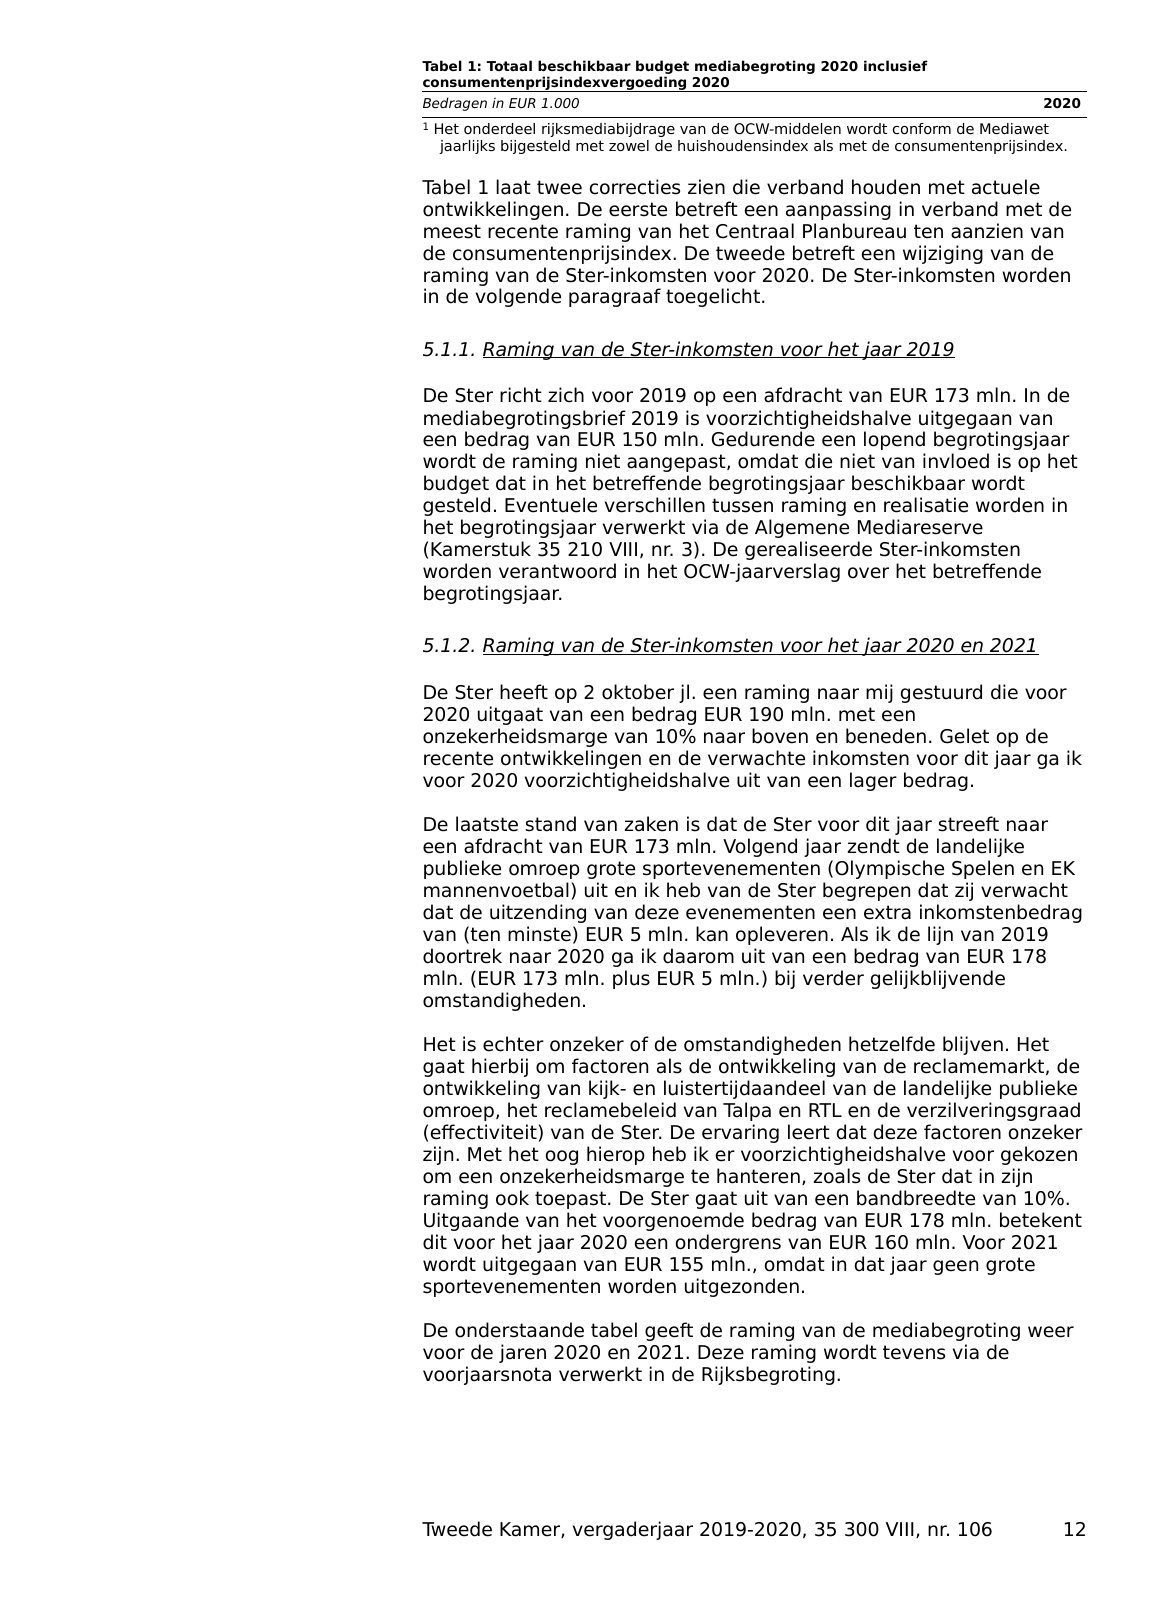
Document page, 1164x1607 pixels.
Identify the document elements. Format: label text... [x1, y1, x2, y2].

text Tabel 1 laat twee correcties zien die verband houden met actuele ontwikkelingen. De eerste betreft een aanpassing in verband met de meest recente raming van het Centraal Planbureau ten aanzien van de consumentenprijsindex. De tweede betreft een wijziging van de raming van de Ster-inkomsten voor 2020. De Ster-inkomsten worden in de volgende paragraaf toegelicht. [422, 177, 1087, 308]
text Het is echter onzeker of de omstandigheden hetzelfde blijven. Het gaat hierbij om factoren als de ontwikkeling van de reclamemarkt, de ontwikkeling van kijk- en luistertijdaandeel van de landelijke publieke omroep, het reclamebeleid van Talpa en RTL en de verzilveringsgraad (effectiviteit) van de Ster. De ervaring leert dat deze factoren onzeker zijn. Met het oog hierop heb ik er voorzichtigheidshalve voor gekozen om een onzekerheidsmarge te hanteren, zoals de Ster dat in zijn raming ook toepast. De Ster gaat uit van een bandbreedte van 10%. Uitgaande van het voorgenoemde bedrag van EUR 178 mln. betekent dit voor het jaar 2020 een ondergrens van EUR 160 mln. Voor 2021 wordt uitgegaan van EUR 155 mln., omdat in dat jaar geen grote sportevenementen worden uitgezonden. [422, 1034, 1087, 1298]
subtitle 5.1.2. Raming van de Ster-inkomsten voor het jaar 2020 en 2021 [422, 635, 1087, 657]
table_cell 2020 [983, 92, 1087, 117]
text De Ster heeft op 2 oktober jl. een raming naar mij gestuurd die voor 2020 uitgaat van een bedrag EUR 190 mln. met een onzekerheidsmarge van 10% naar boven en beneden. Gelet op de recente ontwikkelingen en de verwachte inkomsten voor dit jaar ga ik voor 2020 voorzichtigheidshalve uit van een lager bedrag. [422, 682, 1087, 792]
text De onderstaande tabel geeft de raming van de mediabegroting weer voor de jaren 2020 en 2021. Deze raming wordt tevens via de voorjaarsnota verwerkt in de Rijksbegroting. [422, 1320, 1087, 1386]
table_header Tabel 1: Totaal beschikbaar budget mediabegroting 2020 inclusief consumentenprijsindexvergoeding 2020 [422, 59, 1087, 91]
table_cell 1 Het onderdeel rijksmediabijdrage van de OCW-middelen wordt conform de Mediawet jaarlijks bijgesteld met zowel de huishoudensindex als met de consumentenprijsindex. [422, 118, 1087, 154]
text De Ster richt zich voor 2019 op een afdracht van EUR 173 mln. In de mediabegrotingsbrief 2019 is voorzichtigheidshalve uitgegaan van een bedrag van EUR 150 mln. Gedurende een lopend begrotingsjaar wordt de raming niet aangepast, omdat die niet van invloed is op het budget dat in het betreffende begrotingsjaar beschikbaar wordt gesteld. Eventuele verschillen tussen raming en realisatie worden in het begrotingsjaar verwerkt via de Algemene Mediareserve (Kamerstuk 35 210 VIII, nr. 3). De gerealiseerde Ster-inkomsten worden verantwoord in het OCW-jaarverslag over het betreffende begrotingsjaar. [422, 385, 1087, 605]
subtitle 5.1.1. Raming van de Ster-inkomsten voor het jaar 2019 [422, 338, 1087, 360]
table_cell Bedragen in EUR 1.000 [422, 92, 983, 117]
text De laatste stand van zaken is dat de Ster voor dit jaar streeft naar een afdracht van EUR 173 mln. Volgend jaar zendt de landelijke publieke omroep grote sportevenementen (Olympische Spelen en EK mannenvoetbal) uit en ik heb van de Ster begrepen dat zij verwacht dat de uitzending van deze evenementen een extra inkomstenbedrag van (ten minste) EUR 5 mln. kan opleveren. Als ik de lijn van 2019 doortrek naar 2020 ga ik daarom uit van een bedrag van EUR 178 mln. (EUR 173 mln. plus EUR 5 mln.) bij verder gelijkblijvende omstandigheden. [422, 814, 1087, 1012]
